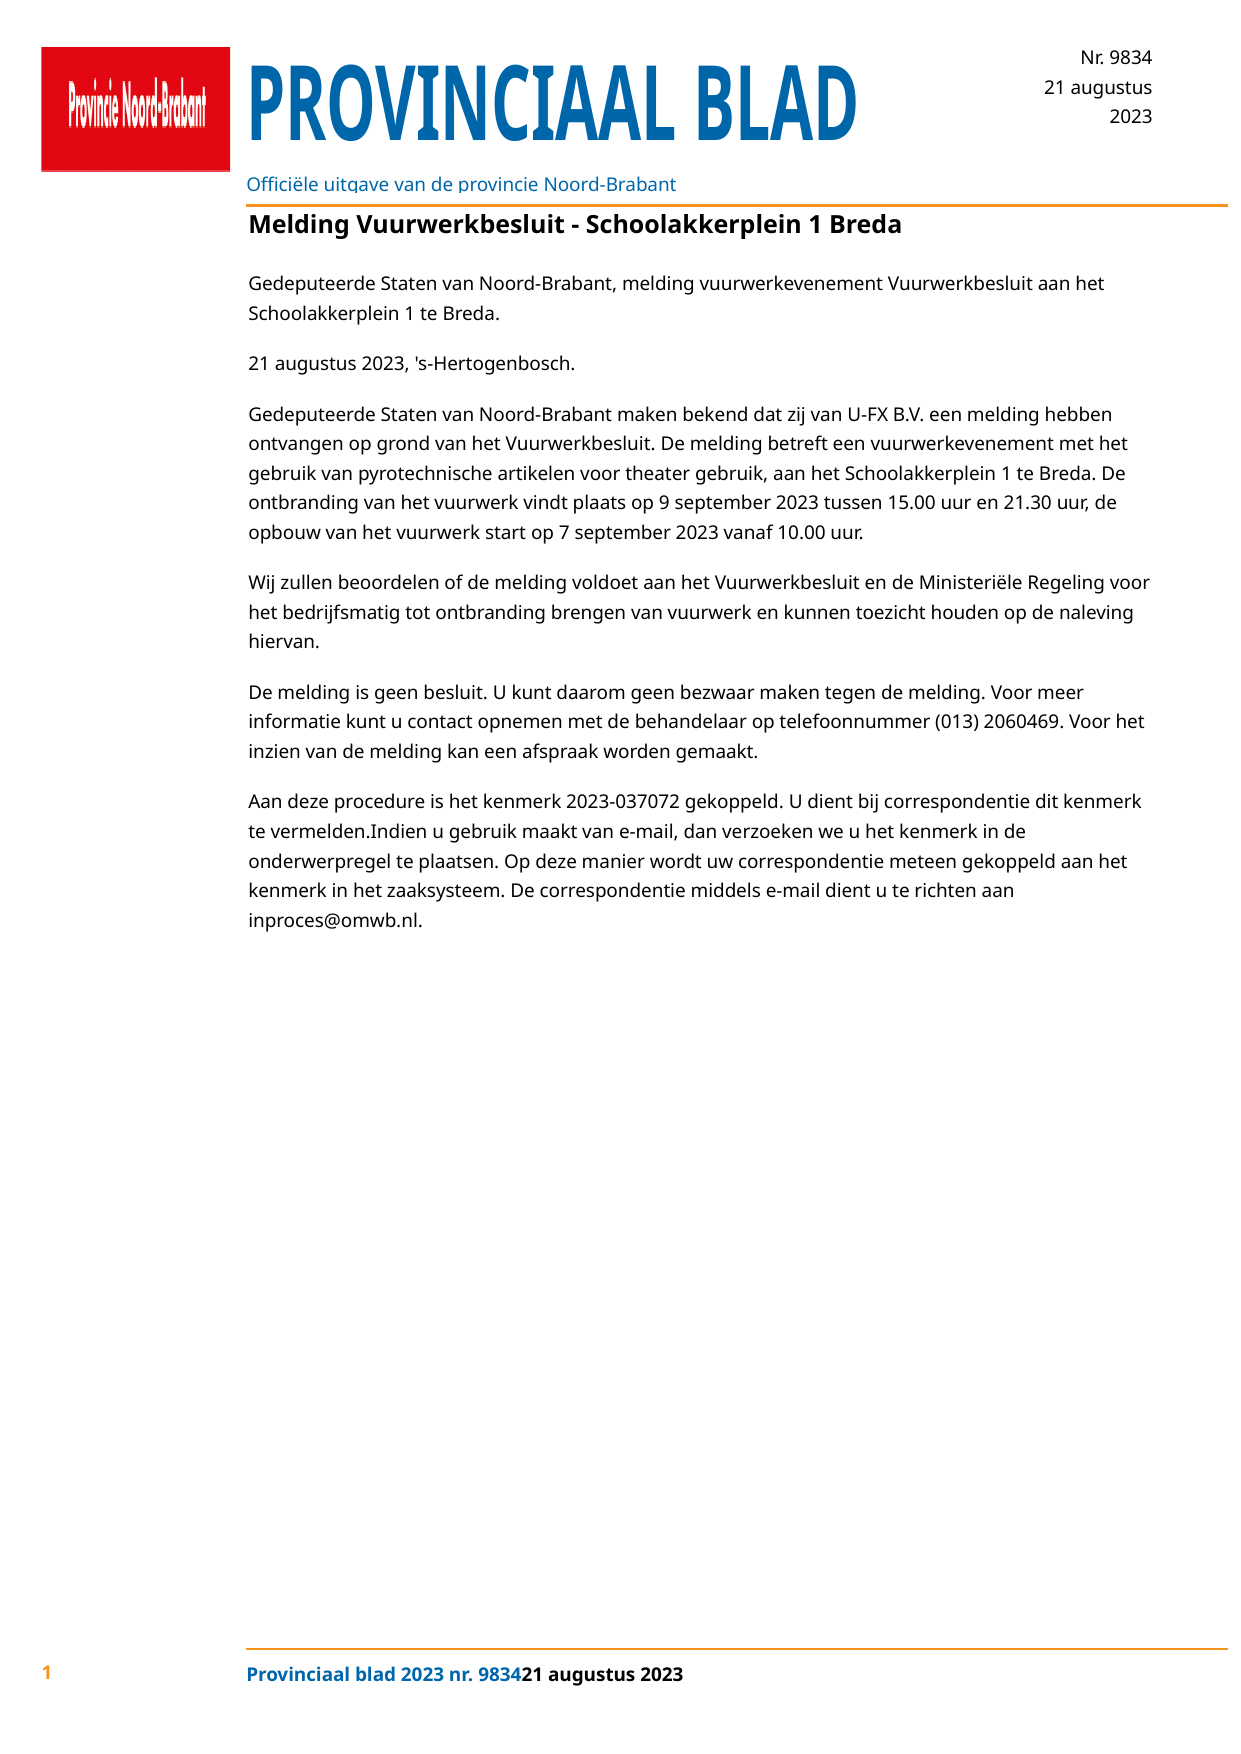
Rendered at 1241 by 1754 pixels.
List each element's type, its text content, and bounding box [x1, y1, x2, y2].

text Aan deze procedure is het kenmerk 2023-037072 gekoppeld. U dient bij correspondentie dit kenmerk te vermelden.Indien u gebruik maakt van e-mail, dan verzoeken we u het kenmerk in de onderwerpregel te plaatsen. Op deze manier wordt uw correspondentie meteen gekoppeld aan het kenmerk in het zaaksysteem. De correspondentie middels e-mail dient u te richten aan inproces@omwb.nl. [248, 789, 1152, 933]
text Gedeputeerde Staten van Noord-Brabant, melding vuurwerkevenement Vuurwerkbesluit aan het Schoolakkerplein 1 te Breda. [248, 270, 1152, 326]
text Gedeputeerde Staten van Noord-Brabant maken bekend dat zij van U-FX B.V. een melding hebben ontvangen op grond van het Vuurwerkbesluit. De melding betreft een vuurwerkevenement met het gebruik van pyrotechnische artikelen voor theater gebruik, aan het Schoolakkerplein 1 te Breda. De ontbranding van het vuurwerk vindt plaats op 9 september 2023 tussen 15.00 uur en 21.30 uur, de opbouw van het vuurwerk start op 7 september 2023 vanaf 10.00 uur. [248, 401, 1152, 545]
text De melding is geen besluit. U kunt daarom geen bezwaar maken tegen de melding. Voor meer informatie kunt u contact opnemen met de behandelaar op telefoonnummer (013) 2060469. Voor het inzien van de melding kan een afspraak worden gemaakt. [248, 679, 1152, 764]
text Wij zullen beoordelen of de melding voldoet aan het Vuurwerkbesluit en de Ministeriële Regeling voor het bedrijfsmatig tot ontbranding brengen van vuurwerk en kunnen toezicht houden op de naleving hiervan. [248, 569, 1152, 654]
text Melding Vuurwerkbesluit - Schoolakkerplein 1 Breda [248, 207, 1152, 241]
text 21 augustus 2023, 's-Hertogenbosch. [248, 350, 1152, 376]
picture [41, 47, 231, 172]
